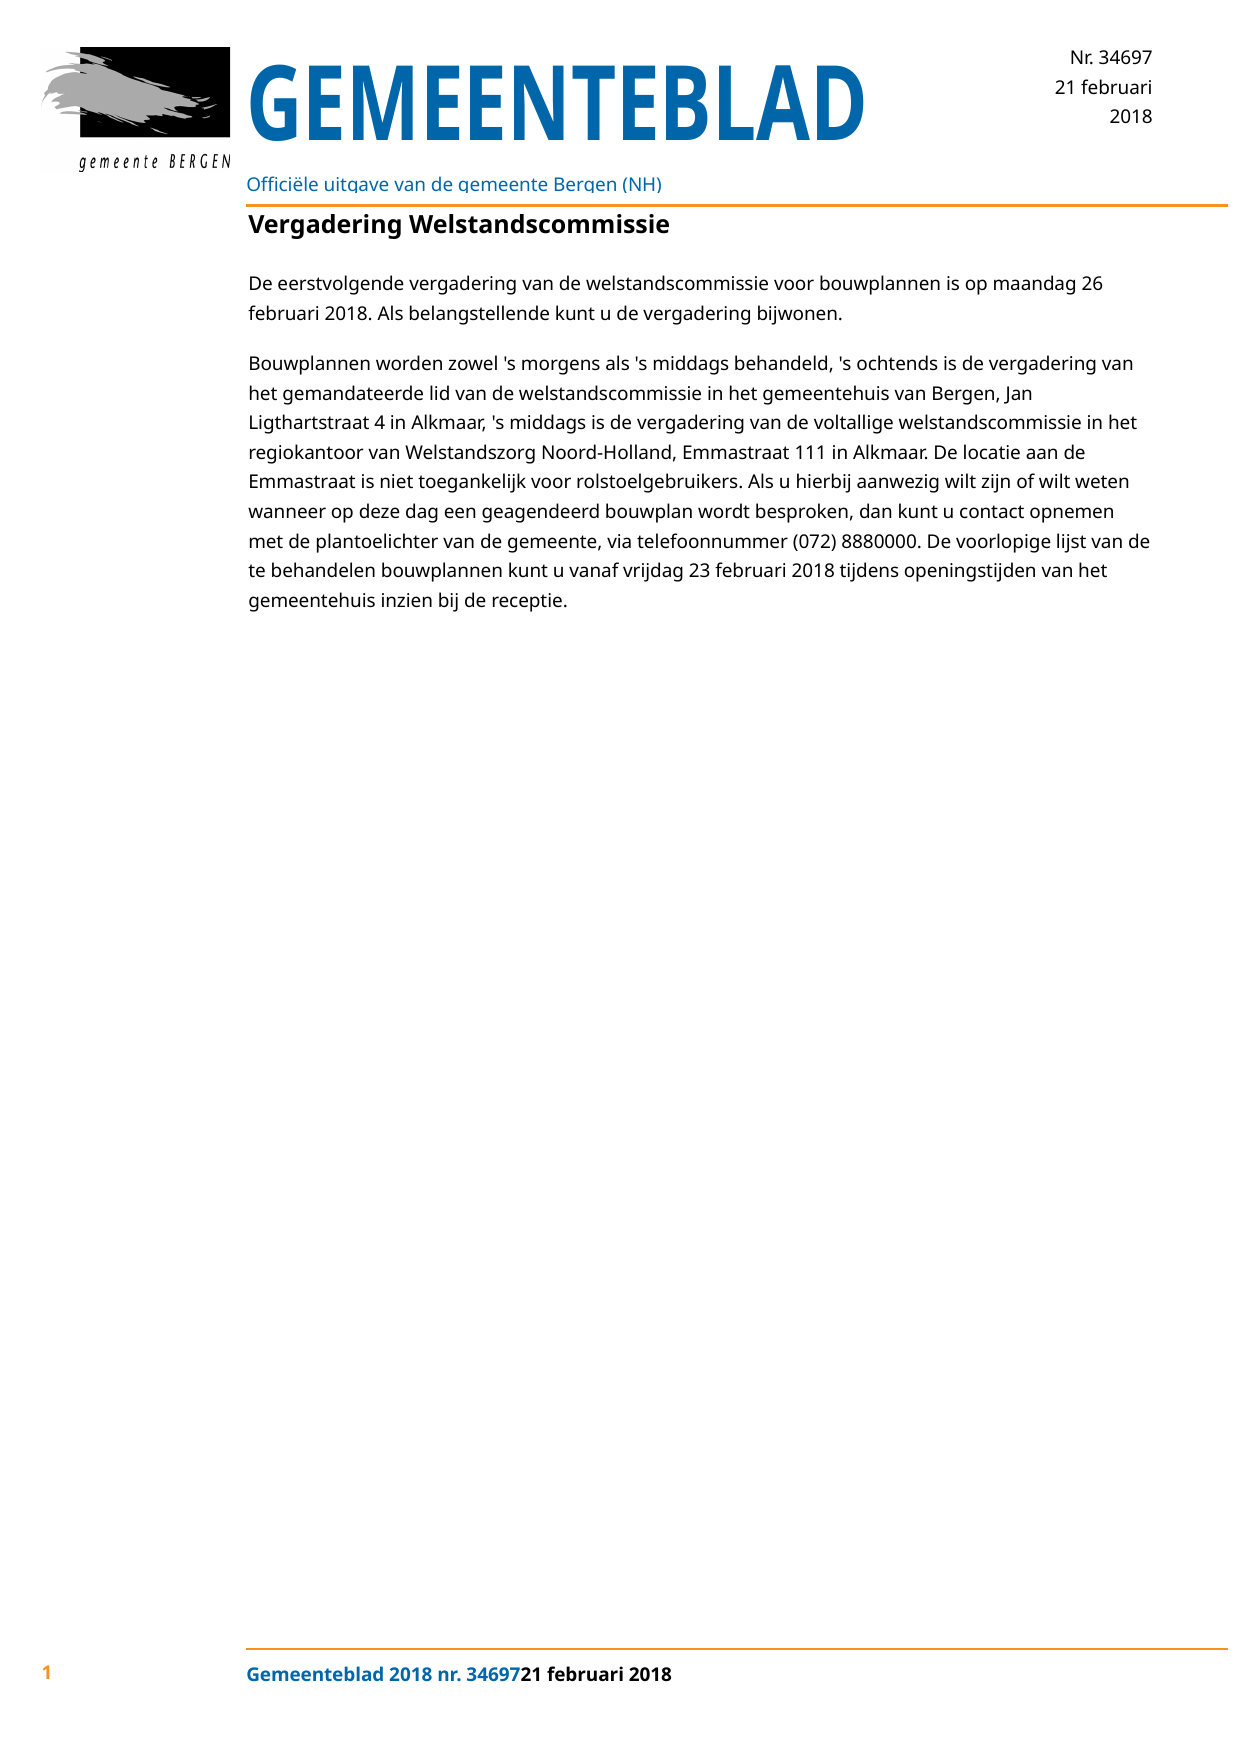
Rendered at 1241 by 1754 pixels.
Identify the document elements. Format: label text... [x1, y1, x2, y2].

text De eerstvolgende vergadering van de welstandscommissie voor bouwplannen is op maandag 26 februari 2018. Als belangstellende kunt u de vergadering bijwonen. [248, 270, 1152, 326]
text Bouwplannen worden zowel 's morgens als 's middags behandeld, 's ochtends is de vergadering van het gemandateerde lid van de welstandscommissie in het gemeentehuis van Bergen, Jan Ligthartstraat 4 in Alkmaar, 's middags is de vergadering van de voltallige welstandscommissie in het regiokantoor van Welstandszorg Noord-Holland, Emmastraat 111 in Alkmaar. De locatie aan de Emmastraat is niet toegankelijk voor rolstoelgebruikers. Als u hierbij aanwezig wilt zijn of wilt weten wanneer op deze dag een geagendeerd bouwplan wordt besproken, dan kunt u contact opnemen met de plantoelichter van de gemeente, via telefoonnummer (072) 8880000. De voorlopige lijst van de te behandelen bouwplannen kunt u vanaf vrijdag 23 februari 2018 tijdens openingstijden van het gemeentehuis inzien bij de receptie. [248, 350, 1152, 613]
text Vergadering Welstandscommissie [248, 207, 1152, 241]
picture [41, 47, 231, 172]
